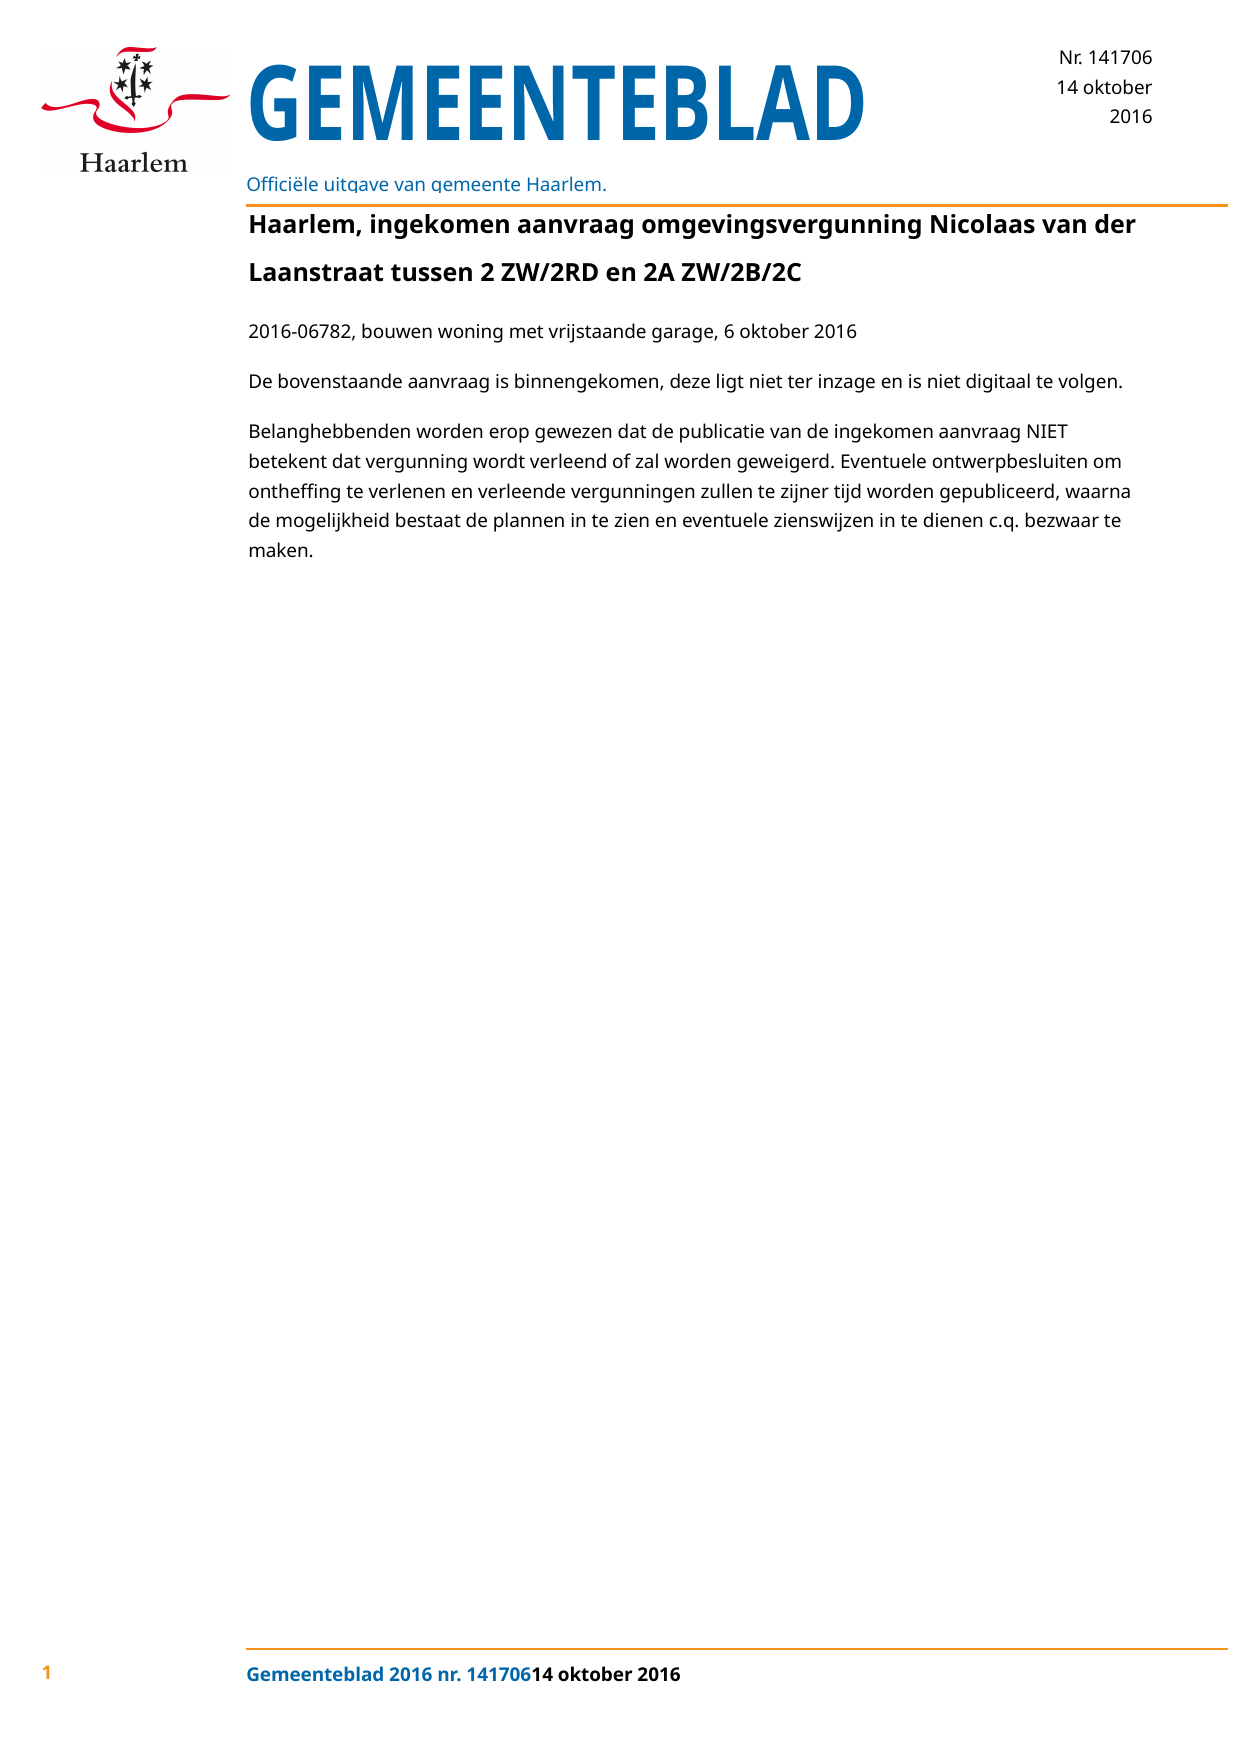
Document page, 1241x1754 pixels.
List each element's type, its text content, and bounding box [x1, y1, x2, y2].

text Belanghebbenden worden erop gewezen dat de publicatie van de ingekomen aanvraag NIET betekent dat vergunning wordt verleend of zal worden geweigerd. Eventuele ontwerpbesluiten om ontheffing te verlenen en verleende vergunningen zullen te zijner tijd worden gepubliceerd, waarna de mogelijkheid bestaat de plannen in te zien en eventuele zienswijzen in te dienen c.q. bezwaar te maken. [248, 419, 1152, 563]
text 2016-06782, bouwen woning met vrijstaande garage, 6 oktober 2016 [248, 318, 1152, 344]
text De bovenstaande aanvraag is binnengekomen, deze ligt niet ter inzage en is niet digitaal te volgen. [248, 368, 1152, 394]
text Haarlem, ingekomen aanvraag omgevingsvergunning Nicolaas van der Laanstraat tussen 2 ZW/2RD en 2A ZW/2B/2C [248, 207, 1152, 288]
picture [41, 47, 231, 172]
